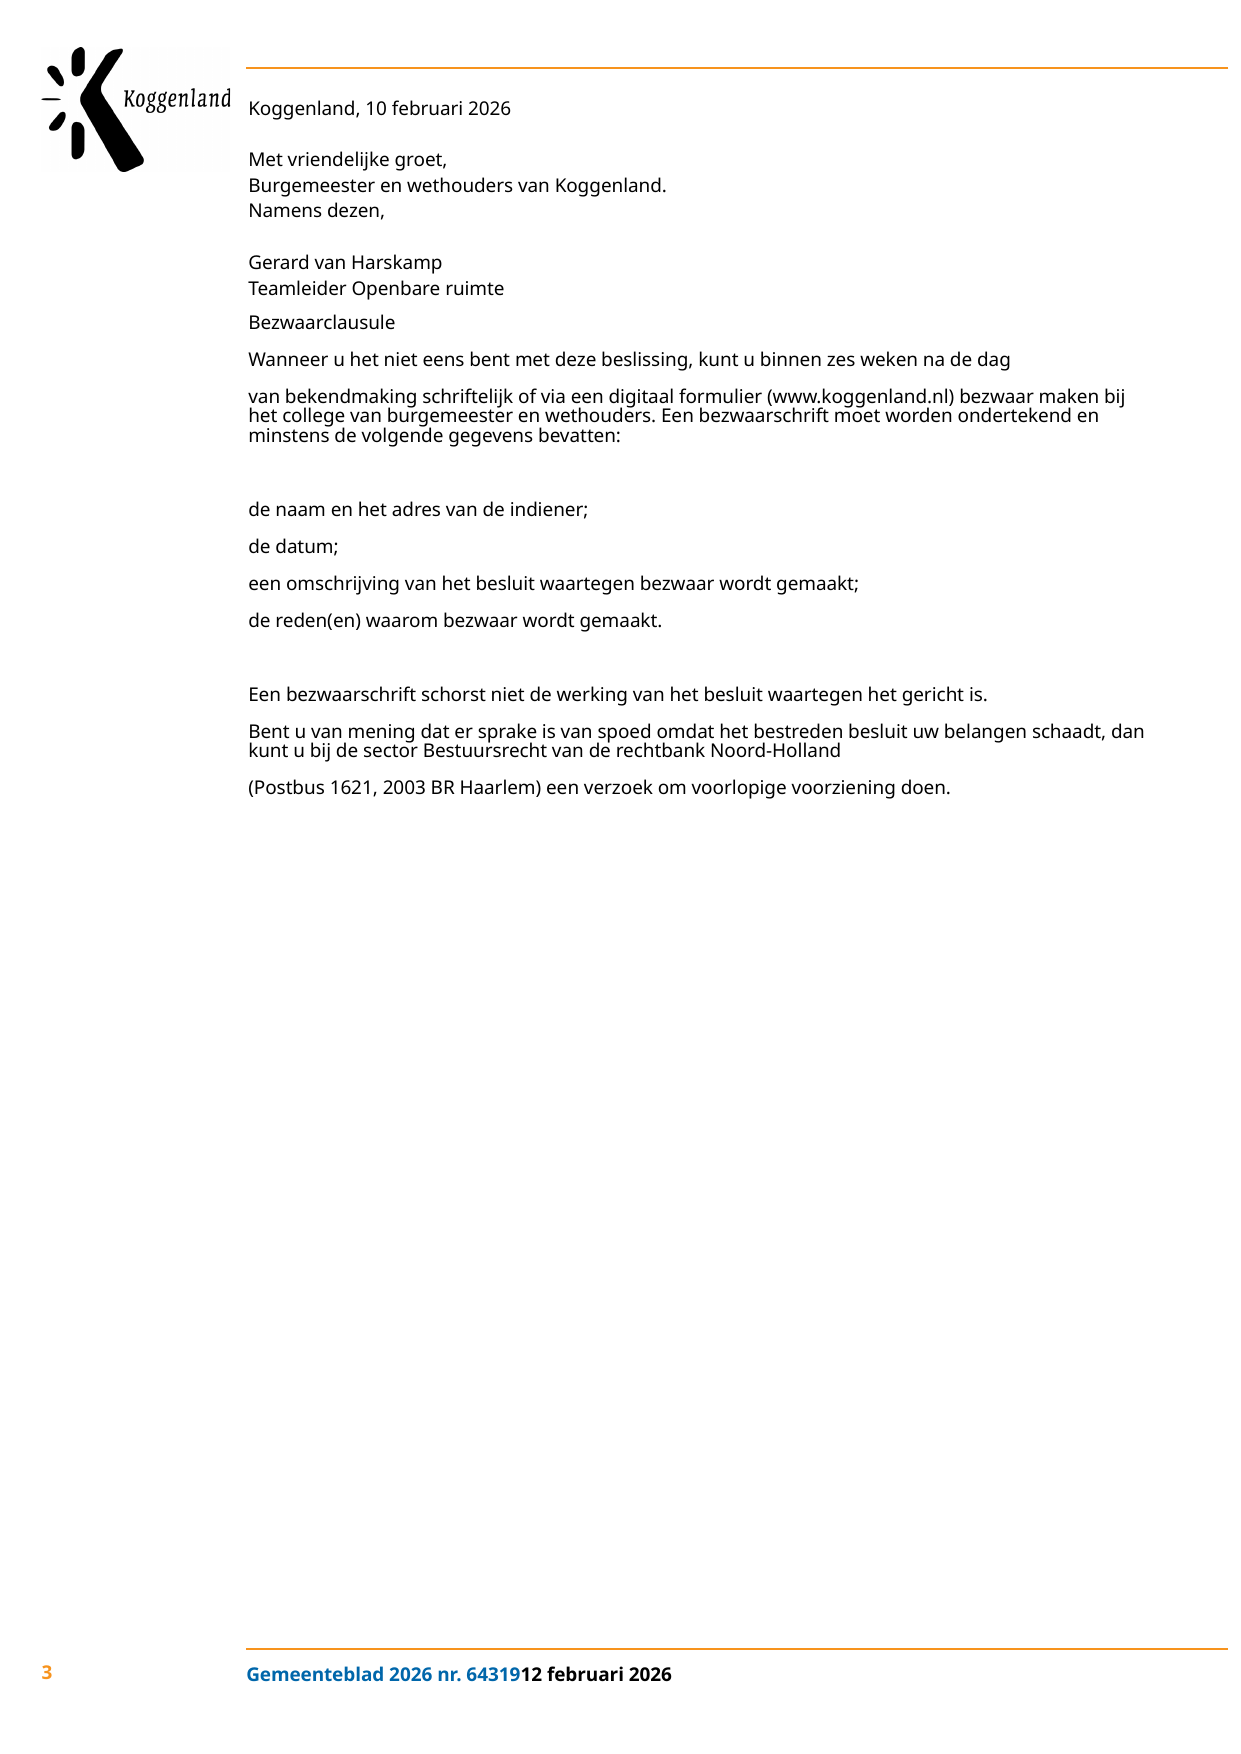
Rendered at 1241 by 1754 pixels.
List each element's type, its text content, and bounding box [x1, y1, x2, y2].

text de reden(en) waarom bezwaar wordt gemaakt. [248, 612, 1152, 631]
text Bezwaarclausule [248, 314, 1152, 333]
text de naam en het adres van de indiener; [248, 501, 1152, 520]
text Gerard van Harskamp [248, 249, 1152, 275]
text Burgemeester en wethouders van Koggenland. [248, 172, 1152, 198]
text van bekendmaking schriftelijk of via een digitaal formulier (www.koggenland.nl) bezwaar maken bij het college van burgemeester en wethouders. Een bezwaarschrift moet worden ondertekend en minstens de volgende gegevens bevatten: [248, 388, 1152, 446]
text Koggenland, 10 februari 2026 [248, 95, 1152, 121]
text Teamleider Openbare ruimte [248, 275, 1152, 301]
text Met vriendelijke groet, [248, 146, 1152, 172]
text een omschrijving van het besluit waartegen bezwaar wordt gemaakt; [248, 575, 1152, 594]
text de datum; [248, 538, 1152, 557]
text Namens dezen, [248, 198, 1152, 223]
text (Postbus 1621, 2003 BR Haarlem) een verzoek om voorlopige voorziening doen. [248, 779, 1152, 798]
picture [41, 47, 231, 172]
text Wanneer u het niet eens bent met deze beslissing, kunt u binnen zes weken na de dag [248, 351, 1152, 371]
text Bent u van mening dat er sprake is van spoed omdat het bestreden besluit uw belangen schaadt, dan kunt u bij de sector Bestuursrecht van de rechtbank Noord-Holland [248, 723, 1152, 761]
text Een bezwaarschrift schorst niet de werking van het besluit waartegen het gericht is. [248, 686, 1152, 705]
